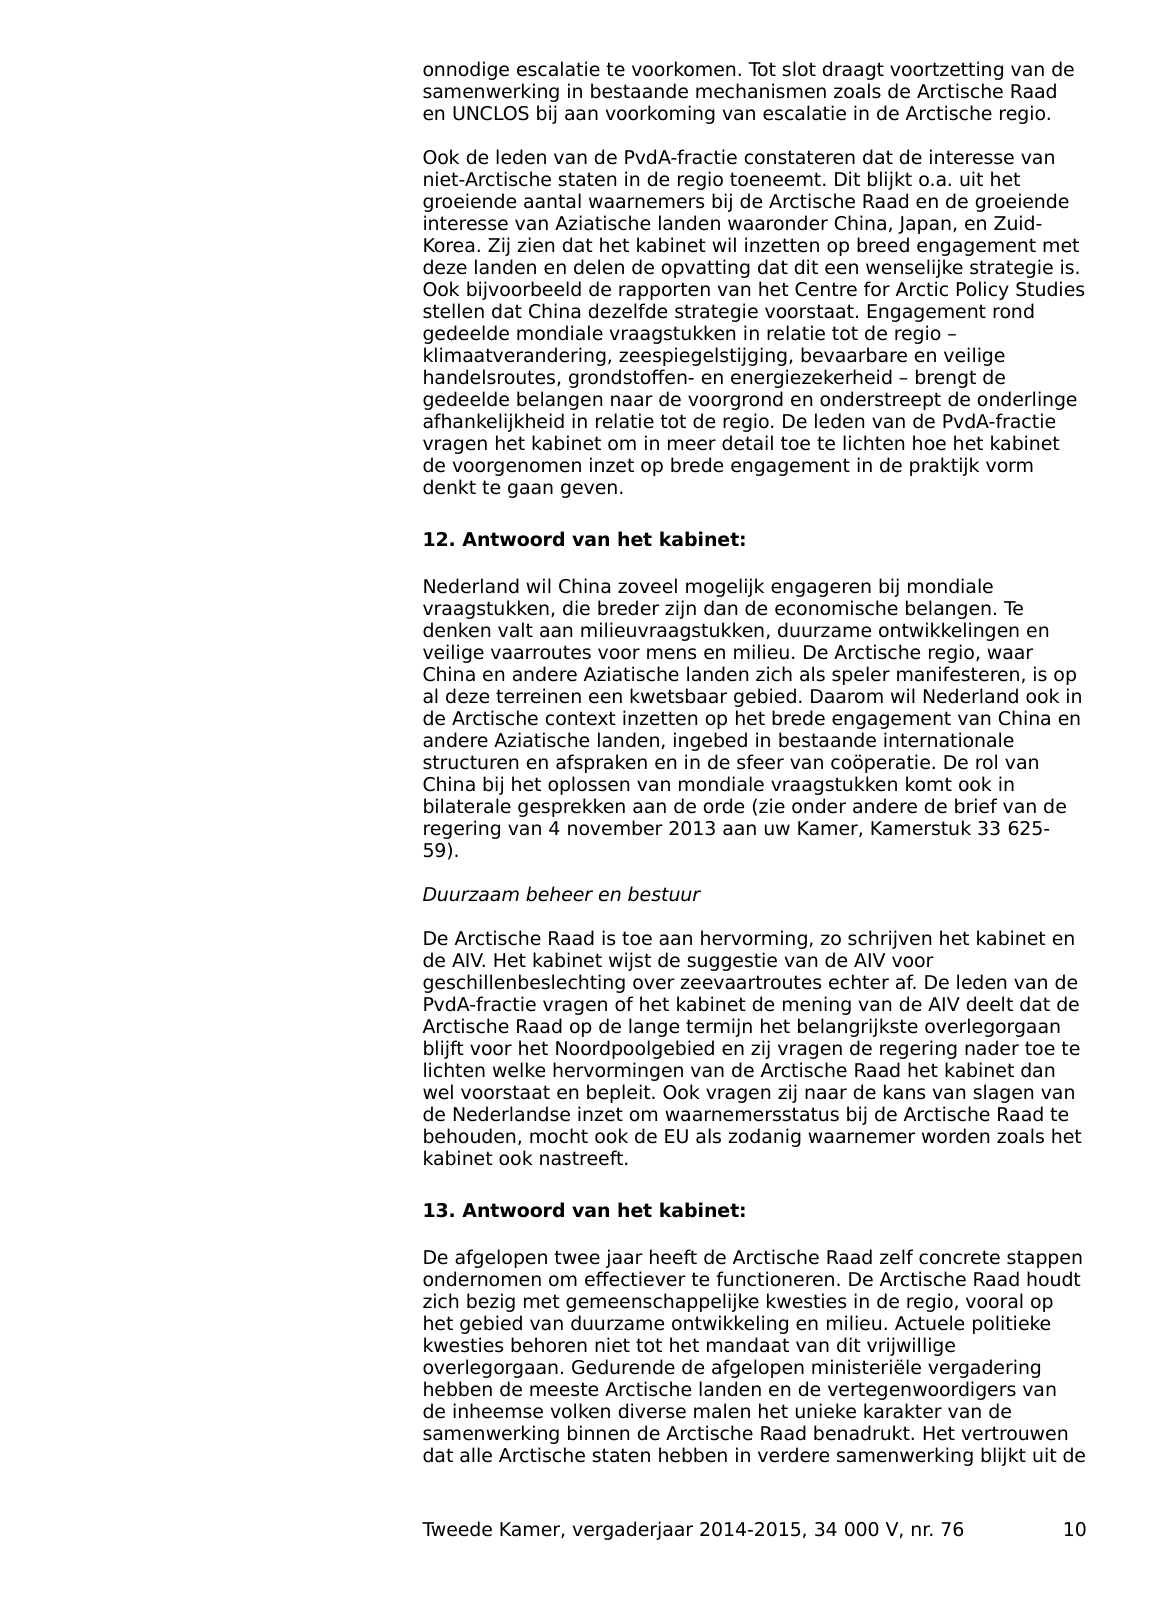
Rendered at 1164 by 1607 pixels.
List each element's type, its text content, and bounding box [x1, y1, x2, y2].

text onnodige escalatie te voorkomen. Tot slot draagt voortzetting van de samenwerking in bestaande mechanismen zoals de Arctische Raad en UNCLOS bij aan voorkoming van escalatie in de Arctische regio. [422, 59, 1087, 125]
text Nederland wil China zoveel mogelijk engageren bij mondiale vraagstukken, die breder zijn dan de economische belangen. Te denken valt aan milieuvraagstukken, duurzame ontwikkelingen en veilige vaarroutes voor mens en milieu. De Arctische regio, waar China en andere Aziatische landen zich als speler manifesteren, is op al deze terreinen een kwetsbaar gebied. Daarom wil Nederland ook in de Arctische context inzetten op het brede engagement van China en andere Aziatische landen, ingebed in bestaande internationale structuren en afspraken en in de sfeer van coöperatie. De rol van China bij het oplossen van mondiale vraagstukken komt ook in bilaterale gesprekken aan de orde (zie onder andere de brief van de regering van 4 november 2013 aan uw Kamer, Kamerstuk 33 625-59). [422, 576, 1087, 862]
subtitle 12. Antwoord van het kabinet: [422, 529, 1087, 551]
text De Arctische Raad is toe aan hervorming, zo schrijven het kabinet en de AIV. Het kabinet wijst de suggestie van de AIV voor geschillenbeslechting over zeevaartroutes echter af. De leden van de PvdA-fractie vragen of het kabinet de mening van de AIV deelt dat de Arctische Raad op de lange termijn het belangrijkste overlegorgaan blijft voor het Noordpoolgebied en zij vragen de regering nader toe te lichten welke hervormingen van de Arctische Raad het kabinet dan wel voorstaat en bepleit. Ook vragen zij naar de kans van slagen van de Nederlandse inzet om waarnemersstatus bij de Arctische Raad te behouden, mocht ook de EU als zodanig waarnemer worden zoals het kabinet ook nastreeft. [422, 928, 1087, 1170]
text De afgelopen twee jaar heeft de Arctische Raad zelf concrete stappen ondernomen om effectiever te functioneren. De Arctische Raad houdt zich bezig met gemeenschappelijke kwesties in de regio, vooral op het gebied van duurzame ontwikkeling en milieu. Actuele politieke kwesties behoren niet tot het mandaat van dit vrijwillige overlegorgaan. Gedurende de afgelopen ministeriële vergadering hebben de meeste Arctische landen en de vertegenwoordigers van de inheemse volken diverse malen het unieke karakter van de samenwerking binnen de Arctische Raad benadrukt. Het vertrouwen dat alle Arctische staten hebben in verdere samenwerking blijkt uit de [422, 1247, 1087, 1466]
subtitle 13. Antwoord van het kabinet: [422, 1200, 1087, 1222]
text Ook de leden van de PvdA-fractie constateren dat de interesse van niet-Arctische staten in de regio toeneemt. Dit blijkt o.a. uit het groeiende aantal waarnemers bij de Arctische Raad en de groeiende interesse van Aziatische landen waaronder China, Japan, en Zuid-Korea. Zij zien dat het kabinet wil inzetten op breed engagement met deze landen en delen de opvatting dat dit een wenselijke strategie is. Ook bijvoorbeeld de rapporten van het Centre for Arctic Policy Studies stellen dat China dezelfde strategie voorstaat. Engagement rond gedeelde mondiale vraagstukken in relatie tot de regio – klimaatverandering, zeespiegelstijging, bevaarbare en veilige handelsroutes, grondstoffen- en energiezekerheid – brengt de gedeelde belangen naar de voorgrond en onderstreept de onderlinge afhankelijkheid in relatie tot de regio. De leden van de PvdA-fractie vragen het kabinet om in meer detail toe te lichten hoe het kabinet de voorgenomen inzet op brede engagement in de praktijk vorm denkt te gaan geven. [422, 147, 1087, 499]
subtitle Duurzaam beheer en bestuur [422, 884, 1087, 906]
